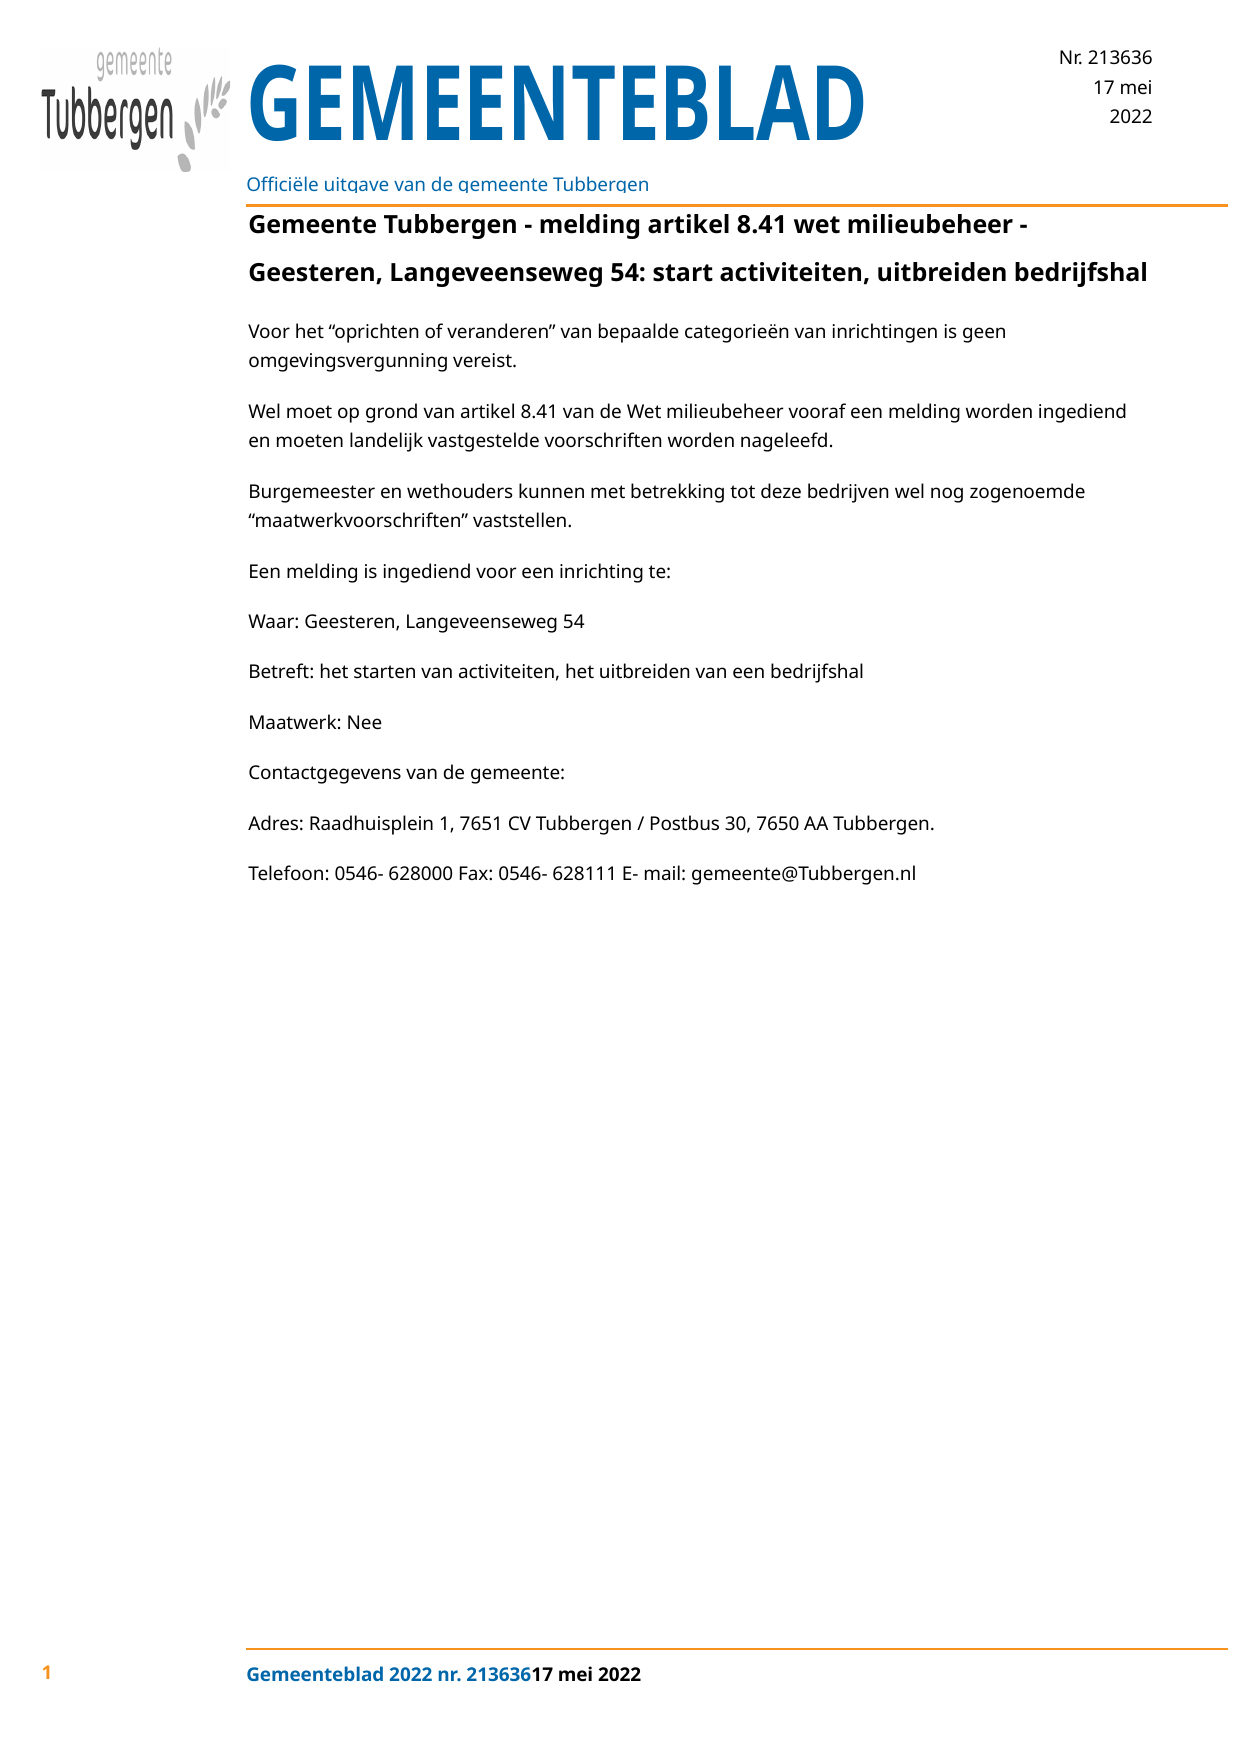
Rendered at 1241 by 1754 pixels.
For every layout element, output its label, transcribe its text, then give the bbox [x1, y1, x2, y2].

text Burgemeester en wethouders kunnen met betrekking tot deze bedrijven wel nog zogenoemde “maatwerkvoorschriften” vaststellen. [248, 478, 1152, 533]
text Betreft: het starten van activiteiten, het uitbreiden van een bedrijfshal [248, 659, 1152, 684]
text Gemeente Tubbergen - melding artikel 8.41 wet milieubeheer - Geesteren, Langeveenseweg 54: start activiteiten, uitbreiden bedrijfshal [248, 207, 1152, 288]
text Wel moet op grond van artikel 8.41 van de Wet milieubeheer vooraf een melding worden ingediend en moeten landelijk vastgestelde voorschriften worden nageleefd. [248, 398, 1152, 453]
text Adres: Raadhuisplein 1, 7651 CV Tubbergen / Postbus 30, 7650 AA Tubbergen. [248, 810, 1152, 836]
text Maatwerk: Nee [248, 709, 1152, 735]
text Voor het “oprichten of veranderen” van bepaalde categorieën van inrichtingen is geen omgevingsvergunning vereist. [248, 318, 1152, 373]
text Waar: Geesteren, Langeveenseweg 54 [248, 608, 1152, 634]
text Telefoon: 0546- 628000 Fax: 0546- 628111 E- mail: gemeente@Tubbergen.nl [248, 860, 1152, 886]
picture [41, 47, 231, 172]
text Contactgegevens van de gemeente: [248, 759, 1152, 785]
text Een melding is ingediend voor een inrichting te: [248, 558, 1152, 584]
